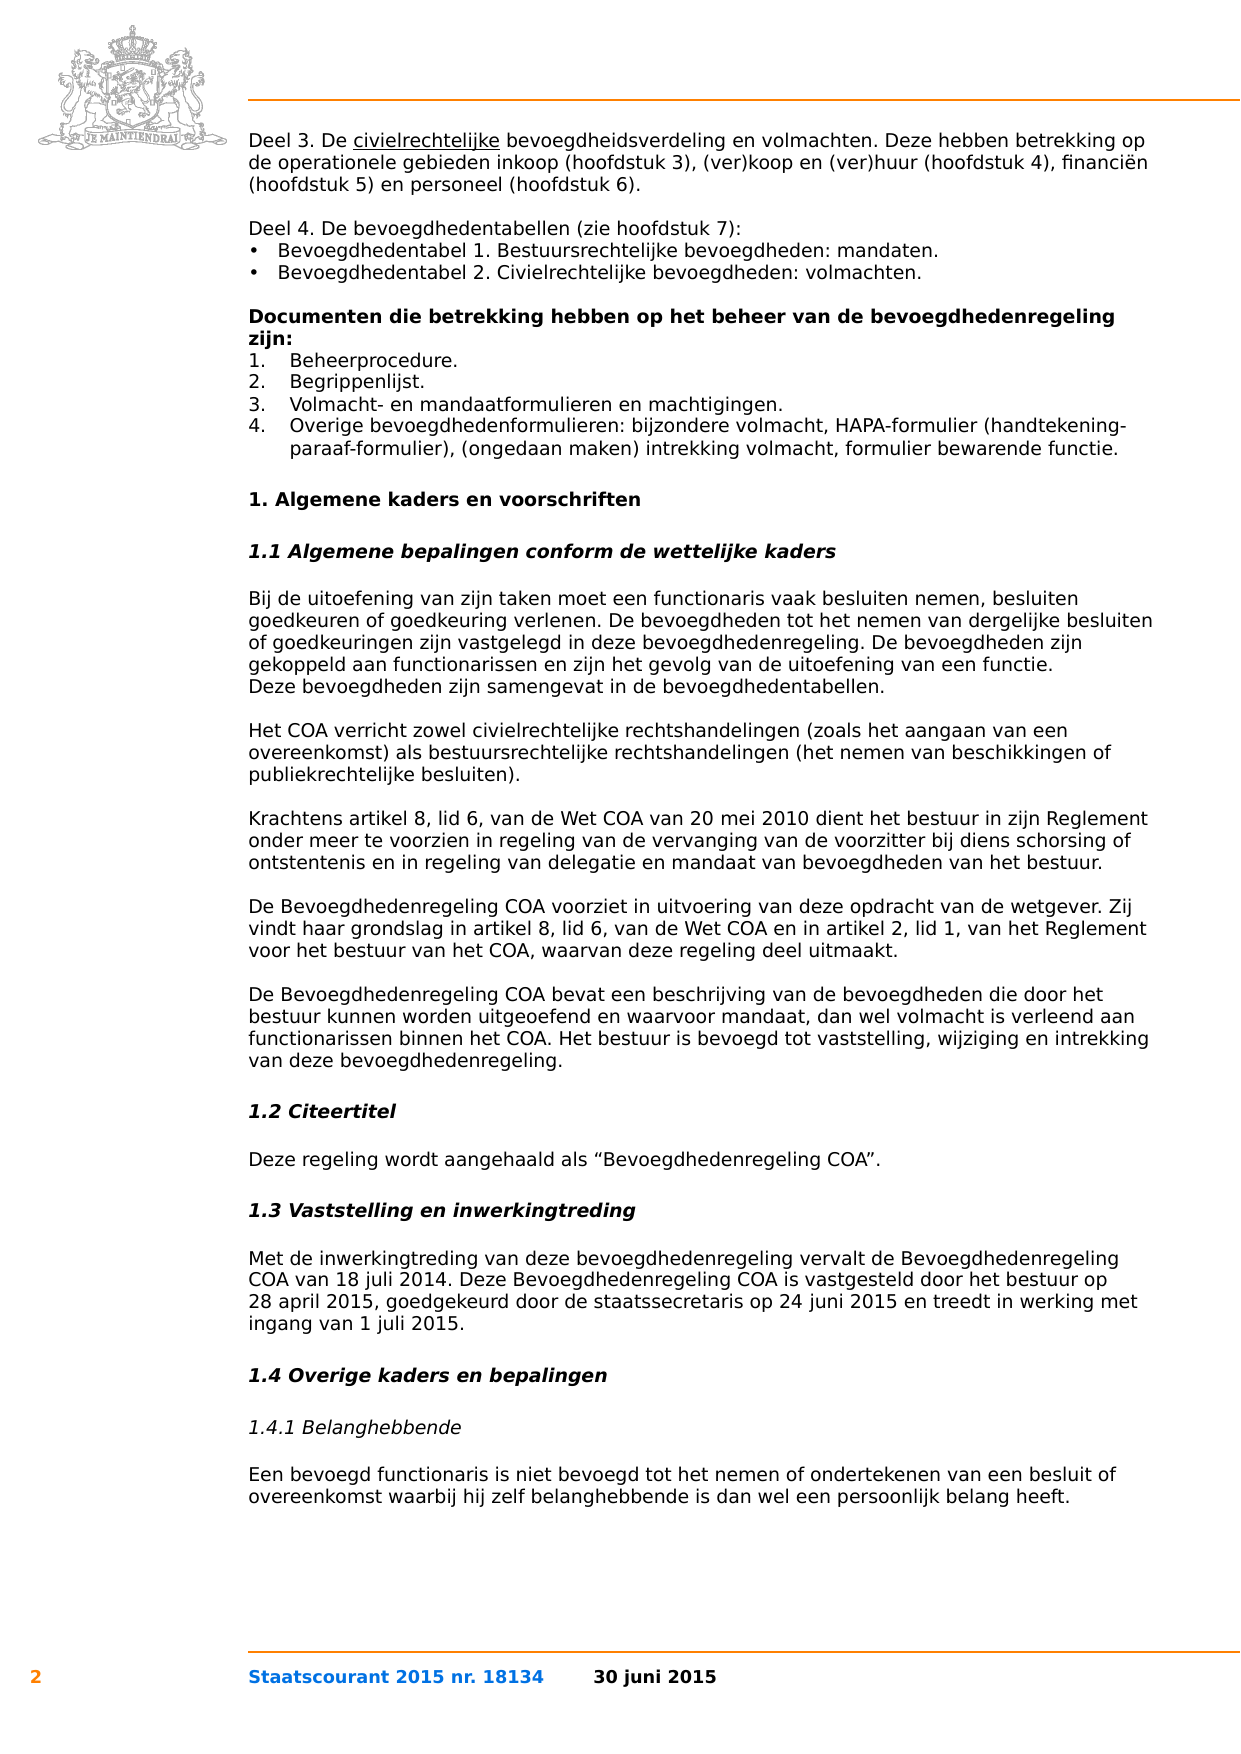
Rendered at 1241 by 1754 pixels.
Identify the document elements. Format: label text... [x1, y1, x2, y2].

text Deze regeling wordt aangehaald als “Bevoegdhedenregeling COA”. [248, 1148, 1163, 1170]
text • Bevoegdhedentabel 2. Civielrechtelijke bevoegdheden: volmachten. [248, 262, 1163, 284]
subtitle 1.3 Vaststelling en inwerkingtreding [248, 1200, 1163, 1222]
text 2. Begrippenlijst. [248, 371, 1163, 393]
text Bij de uitoefening van zijn taken moet een functionaris vaak besluiten nemen, besluiten goedkeuren of goedkeuring verlenen. De bevoegdheden tot het nemen van dergelijke besluiten of goedkeuringen zijn vastgelegd in deze bevoegdhedenregeling. De bevoegdheden zijn gekoppeld aan functionarissen en zijn het gevolg van de uitoefening van een functie. [248, 588, 1163, 676]
subtitle 1.4 Overige kaders en bepalingen [248, 1365, 1163, 1387]
text Documenten die betrekking hebben op het beheer van de bevoegdhedenregeling zijn: [248, 306, 1163, 349]
text 3. Volmacht- en mandaatformulieren en machtigingen. [248, 393, 1163, 415]
text Krachtens artikel 8, lid 6, van de Wet COA van 20 mei 2010 dient het bestuur in zijn Reglement onder meer te voorzien in regeling van de vervanging van de voorzitter bij diens schorsing of ontstentenis en in regeling van delegatie en mandaat van bevoegdheden van het bestuur. [248, 808, 1163, 874]
text Deze bevoegdheden zijn samengevat in de bevoegdhedentabellen. [248, 676, 1163, 698]
text 4. Overige bevoegdhedenformulieren: bijzondere volmacht, HAPA-formulier (handtekening-paraaf-formulier), (ongedaan maken) intrekking volmacht, formulier bewarende functie. [248, 415, 1163, 459]
text • Bevoegdhedentabel 1. Bestuursrechtelijke bevoegdheden: mandaten. [248, 240, 1163, 262]
picture [38, 25, 227, 150]
subtitle 1.1 Algemene bepalingen conform de wettelijke kaders [248, 541, 1163, 563]
text Een bevoegd functionaris is niet bevoegd tot het nemen of ondertekenen van een besluit of overeenkomst waarbij hij zelf belanghebbende is dan wel een persoonlijk belang heeft. [248, 1464, 1163, 1508]
text Deel 4. De bevoegdhedentabellen (zie hoofdstuk 7): [248, 218, 1163, 240]
text Het COA verricht zowel civielrechtelijke rechtshandelingen (zoals het aangaan van een overeenkomst) als bestuursrechtelijke rechtshandelingen (het nemen van beschikkingen of publiekrechtelijke besluiten). [248, 720, 1163, 786]
text Met de inwerkingtreding van deze bevoegdhedenregeling vervalt de Bevoegdhedenregeling COA van 18 juli 2014. Deze Bevoegdhedenregeling COA is vastgesteld door het bestuur op 28 april 2015, goedgekeurd door de staatssecretaris op 24 juni 2015 en treedt in werking met ingang van 1 juli 2015. [248, 1247, 1163, 1335]
subtitle 1.2 Citeertitel [248, 1101, 1163, 1123]
text De Bevoegdhedenregeling COA voorziet in uitvoering van deze opdracht van de wetgever. Zij vindt haar grondslag in artikel 8, lid 6, van de Wet COA en in artikel 2, lid 1, van het Reglement voor het bestuur van het COA, waarvan deze regeling deel uitmaakt. [248, 896, 1163, 962]
text De Bevoegdhedenregeling COA bevat een beschrijving van de bevoegdheden die door het bestuur kunnen worden uitgeoefend en waarvoor mandaat, dan wel volmacht is verleend aan functionarissen binnen het COA. Het bestuur is bevoegd tot vaststelling, wijziging en intrekking van deze bevoegdhedenregeling. [248, 983, 1163, 1071]
subtitle 1. Algemene kaders en voorschriften [248, 489, 1163, 511]
text 1. Beheerprocedure. [248, 349, 1163, 371]
text Deel 3. De civielrechtelijke bevoegdheidsverdeling en volmachten. Deze hebben betrekking op de operationele gebieden inkoop (hoofdstuk 3), (ver)koop en (ver)huur (hoofdstuk 4), financiën (hoofdstuk 5) en personeel (hoofdstuk 6). [248, 130, 1163, 196]
subtitle 1.4.1 Belanghebbende [248, 1417, 1163, 1439]
